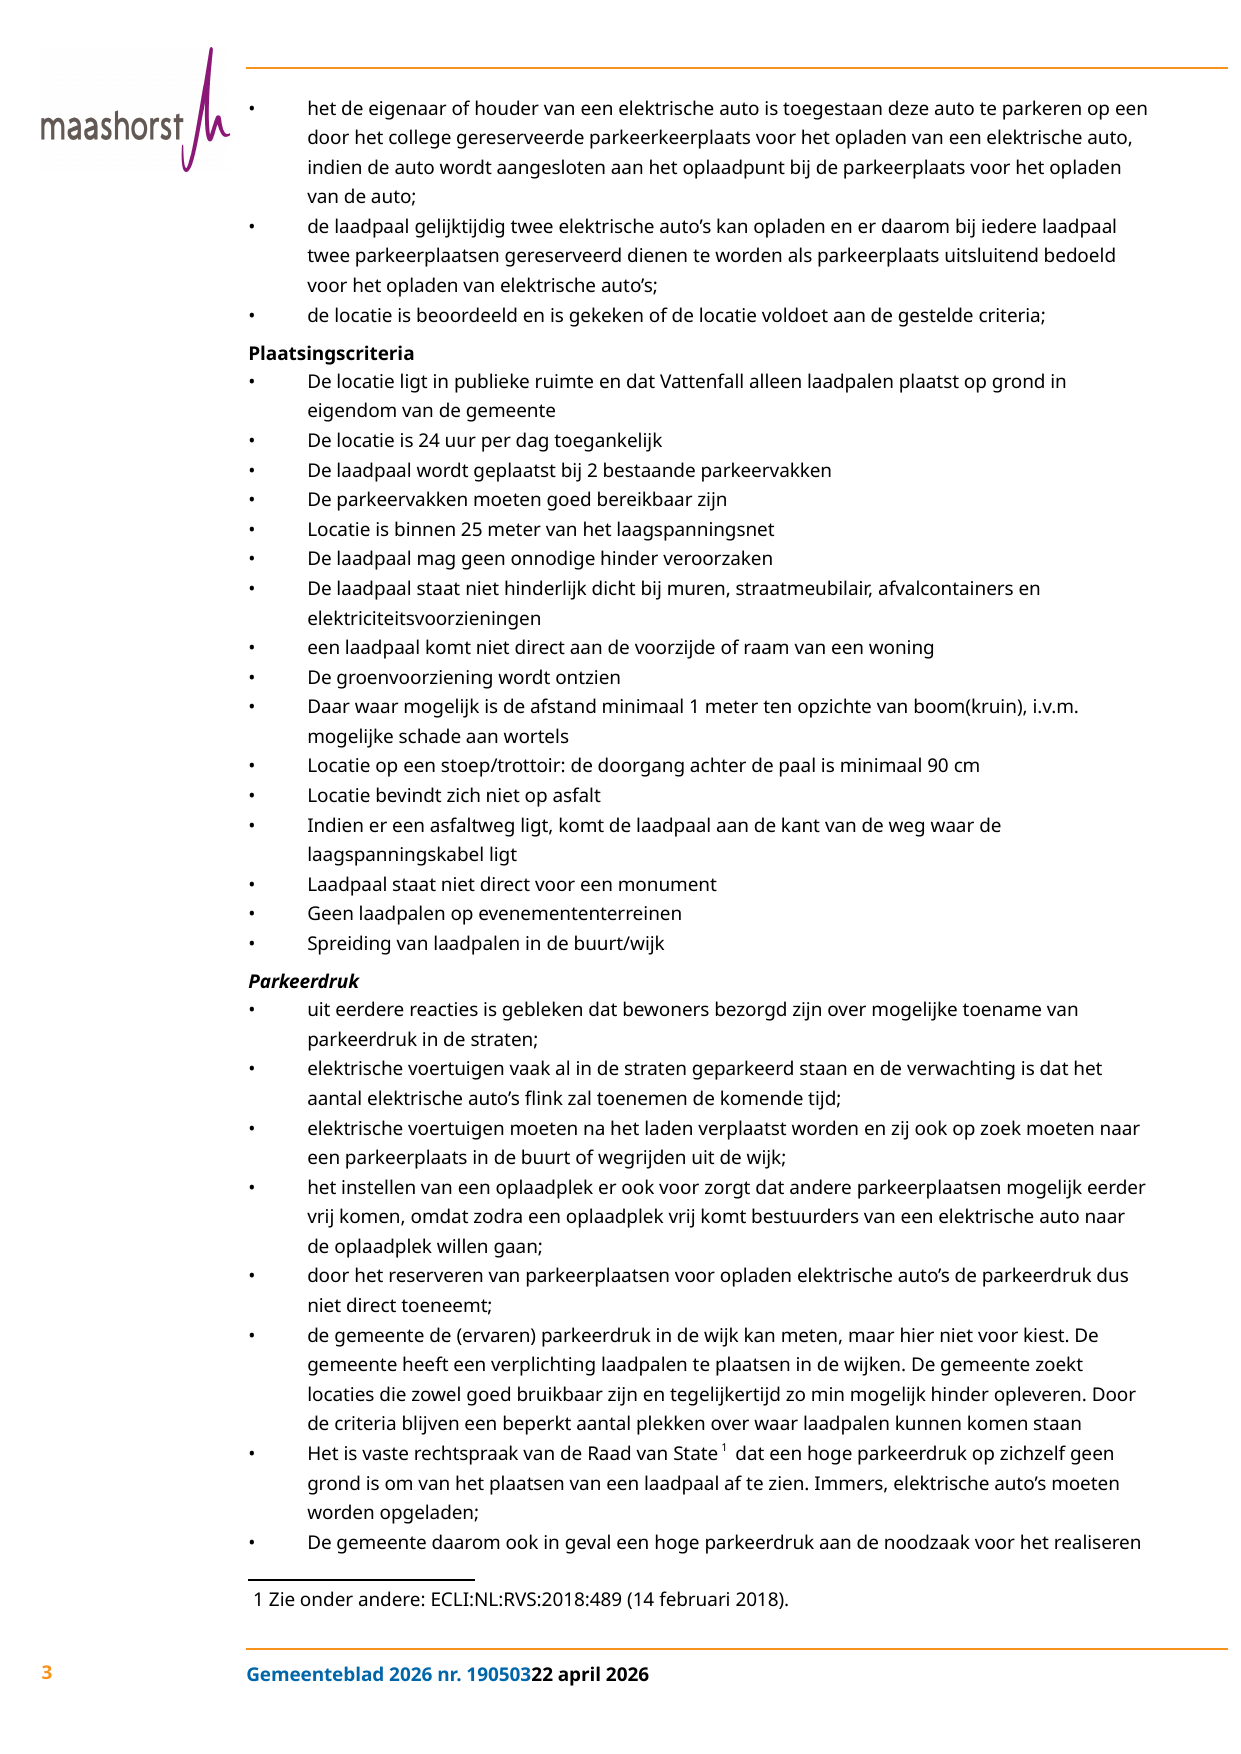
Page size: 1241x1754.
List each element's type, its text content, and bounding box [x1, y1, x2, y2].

text Plaatsingscriteria [248, 340, 1152, 366]
list Het is vaste rechtspraak van de Raad van State dat een hoge parkeerdruk op zichzelf geen grond is om van het plaatsen van een laadpaal af te zien. Immers, elektrische auto’s moeten worden opgeladen; [248, 1440, 1152, 1525]
list Zie onder andere: ECLI:NL:RVS:2018:489 (14 februari 2018). [248, 1586, 1152, 1612]
list De groenvoorziening wordt ontzien [248, 664, 1152, 690]
list De laadpaal mag geen onnodige hinder veroorzaken [248, 546, 1152, 571]
list De locatie is 24 uur per dag toegankelijk [248, 427, 1152, 453]
list Laadpaal staat niet direct voor een monument [248, 871, 1152, 897]
list elektrische voertuigen moeten na het laden verplaatst worden en zij ook op zoek moeten naar een parkeerplaats in de buurt of wegrijden uit de wijk; [248, 1115, 1152, 1170]
list Indien er een asfaltweg ligt, komt de laadpaal aan de kant van de weg waar de laagspanningskabel ligt [248, 812, 1152, 867]
list Locatie bevindt zich niet op asfalt [248, 782, 1152, 808]
list Locatie is binnen 25 meter van het laagspanningsnet [248, 516, 1152, 542]
list De parkeervakken moeten goed bereikbaar zijn [248, 486, 1152, 512]
list elektrische voertuigen vaak al in de straten geparkeerd staan en de verwachting is dat het aantal elektrische auto’s flink zal toenemen de komende tijd; [248, 1056, 1152, 1111]
list Geen laadpalen op evenemententerreinen [248, 901, 1152, 926]
list uit eerdere reacties is gebleken dat bewoners bezorgd zijn over mogelijke toename van parkeerdruk in de straten; [248, 996, 1152, 1052]
list De gemeente daarom ook in geval een hoge parkeerdruk aan de noodzaak voor het realiseren [248, 1529, 1152, 1555]
list De locatie ligt in publieke ruimte en dat Vattenfall alleen laadpalen plaatst op grond in eigendom van de gemeente [248, 368, 1152, 423]
list de laadpaal gelijktijdig twee elektrische auto’s kan opladen en er daarom bij iedere laadpaal twee parkeerplaatsen gereserveerd dienen te worden als parkeerplaats uitsluitend bedoeld voor het opladen van elektrische auto’s; [248, 213, 1152, 298]
picture [41, 47, 231, 172]
list Spreiding van laadpalen in de buurt/wijk [248, 930, 1152, 956]
list de gemeente de (ervaren) parkeerdruk in de wijk kan meten, maar hier niet voor kiest. De gemeente heeft een verplichting laadpalen te plaatsen in de wijken. De gemeente zoekt locaties die zowel goed bruikbaar zijn en tegelijkertijd zo min mogelijk hinder opleveren. Door de criteria blijven een beperkt aantal plekken over waar laadpalen kunnen komen staan [248, 1322, 1152, 1436]
list Daar waar mogelijk is de afstand minimaal 1 meter ten opzichte van boom(kruin), i.v.m. mogelijke schade aan wortels [248, 693, 1152, 749]
list Locatie op een stoep/trottoir: de doorgang achter de paal is minimaal 90 cm [248, 753, 1152, 778]
list De laadpaal staat niet hinderlijk dicht bij muren, straatmeubilair, afvalcontainers en elektriciteitsvoorzieningen [248, 575, 1152, 631]
list de locatie is beoordeeld en is gekeken of de locatie voldoet aan de gestelde criteria; [248, 302, 1152, 328]
list De laadpaal wordt geplaatst bij 2 bestaande parkeervakken [248, 457, 1152, 483]
text Parkeerdruk [248, 968, 1152, 994]
list het instellen van een oplaadplek er ook voor zorgt dat andere parkeerplaatsen mogelijk eerder vrij komen, omdat zodra een oplaadplek vrij komt bestuurders van een elektrische auto naar de oplaadplek willen gaan; [248, 1174, 1152, 1259]
list een laadpaal komt niet direct aan de voorzijde of raam van een woning [248, 634, 1152, 660]
list door het reserveren van parkeerplaatsen voor opladen elektrische auto’s de parkeerdruk dus niet direct toeneemt; [248, 1263, 1152, 1318]
list het de eigenaar of houder van een elektrische auto is toegestaan deze auto te parkeren op een door het college gereserveerde parkeerkeerplaats voor het opladen van een elektrische auto, indien de auto wordt aangesloten aan het oplaadpunt bij de parkeerplaats voor het opladen van de auto; [248, 95, 1152, 209]
